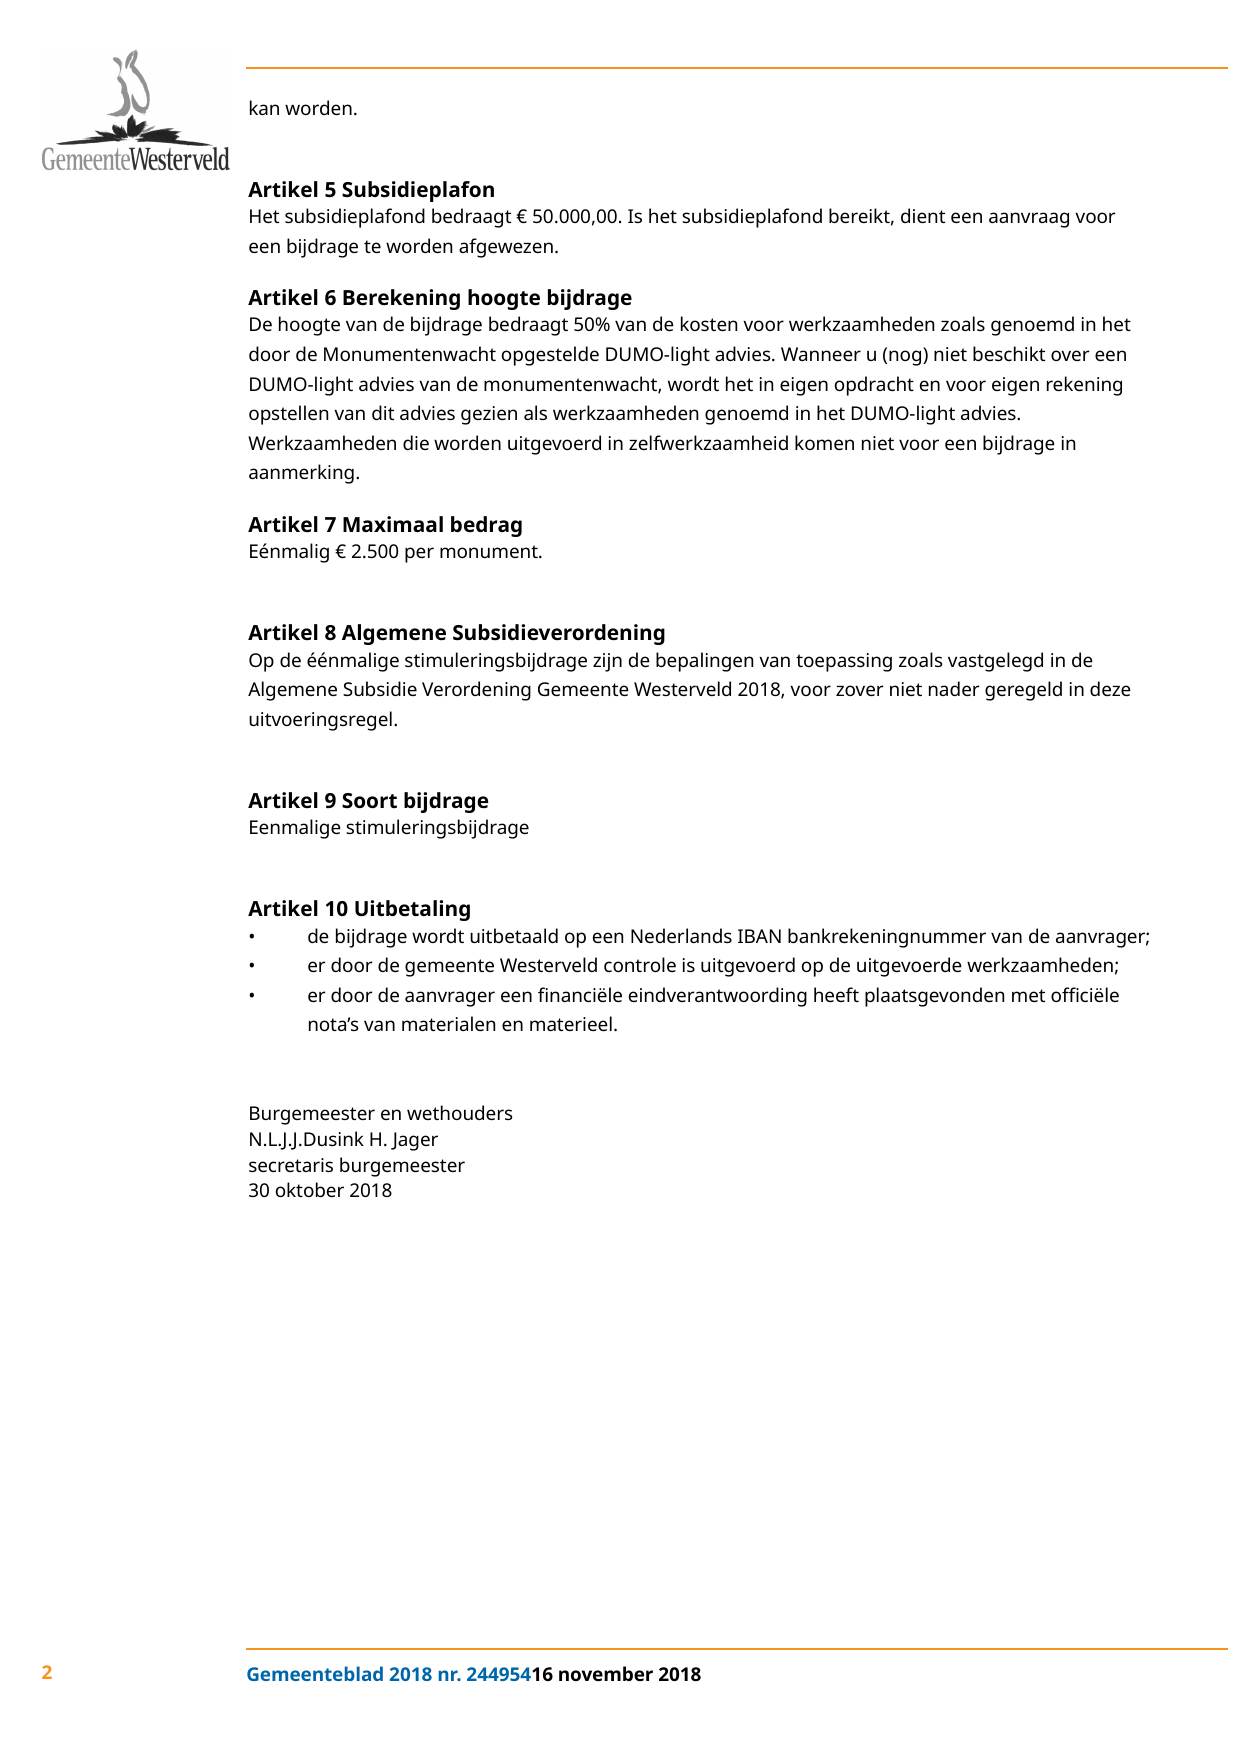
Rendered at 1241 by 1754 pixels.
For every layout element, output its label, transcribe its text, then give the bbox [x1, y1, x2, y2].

text Het subsidieplafond bedraagt € 50.000,00. Is het subsidieplafond bereikt, dient een aanvraag voor een bijdrage te worden afgewezen. [248, 203, 1152, 258]
picture [41, 47, 231, 172]
text Artikel 5 Subsidieplafon [248, 175, 1152, 203]
text secretaris burgemeester [248, 1152, 1152, 1178]
text De hoogte van de bijdrage bedraagt 50% van de kosten voor werkzaamheden zoals genoemd in het door de Monumentenwacht opgestelde DUMO-light advies. Wanneer u (nog) niet beschikt over een DUMO-light advies van de monumentenwacht, wordt het in eigen opdracht en voor eigen rekening opstellen van dit advies gezien als werkzaamheden genoemd in het DUMO-light advies. [248, 312, 1152, 426]
list er door de gemeente Westerveld controle is uitgevoerd op de uitgevoerde werkzaamheden; [248, 952, 1152, 978]
text Op de éénmalige stimuleringsbijdrage zijn de bepalingen van toepassing zoals vastgelegd in de Algemene Subsidie Verordening Gemeente Westerveld 2018, voor zover niet nader geregeld in deze uitvoeringsregel. [248, 647, 1152, 732]
text Eénmalig € 2.500 per monument. [248, 538, 1152, 564]
list er door de aanvrager een financiële eindverantwoording heeft plaatsgevonden met officiële nota’s van materialen en materieel. [248, 982, 1152, 1037]
text Artikel 8 Algemene Subsidieverordening [248, 618, 1152, 647]
text Eenmalige stimuleringsbijdrage [248, 814, 1152, 840]
text Burgemeester en wethouders [248, 1100, 1152, 1126]
text Werkzaamheden die worden uitgevoerd in zelfwerkzaamheid komen niet voor een bijdrage in aanmerking. [248, 430, 1152, 485]
list de bijdrage wordt uitbetaald op een Nederlands IBAN bankrekeningnummer van de aanvrager; [248, 923, 1152, 949]
text Artikel 9 Soort bijdrage [248, 786, 1152, 814]
text kan worden. [248, 95, 1152, 121]
text 30 oktober 2018 [248, 1178, 1152, 1203]
text N.L.J.J.Dusink H. Jager [248, 1126, 1152, 1152]
text Artikel 6 Berekening hoogte bijdrage [248, 283, 1152, 312]
text Artikel 10 Uitbetaling [248, 894, 1152, 923]
text Artikel 7 Maximaal bedrag [248, 510, 1152, 538]
